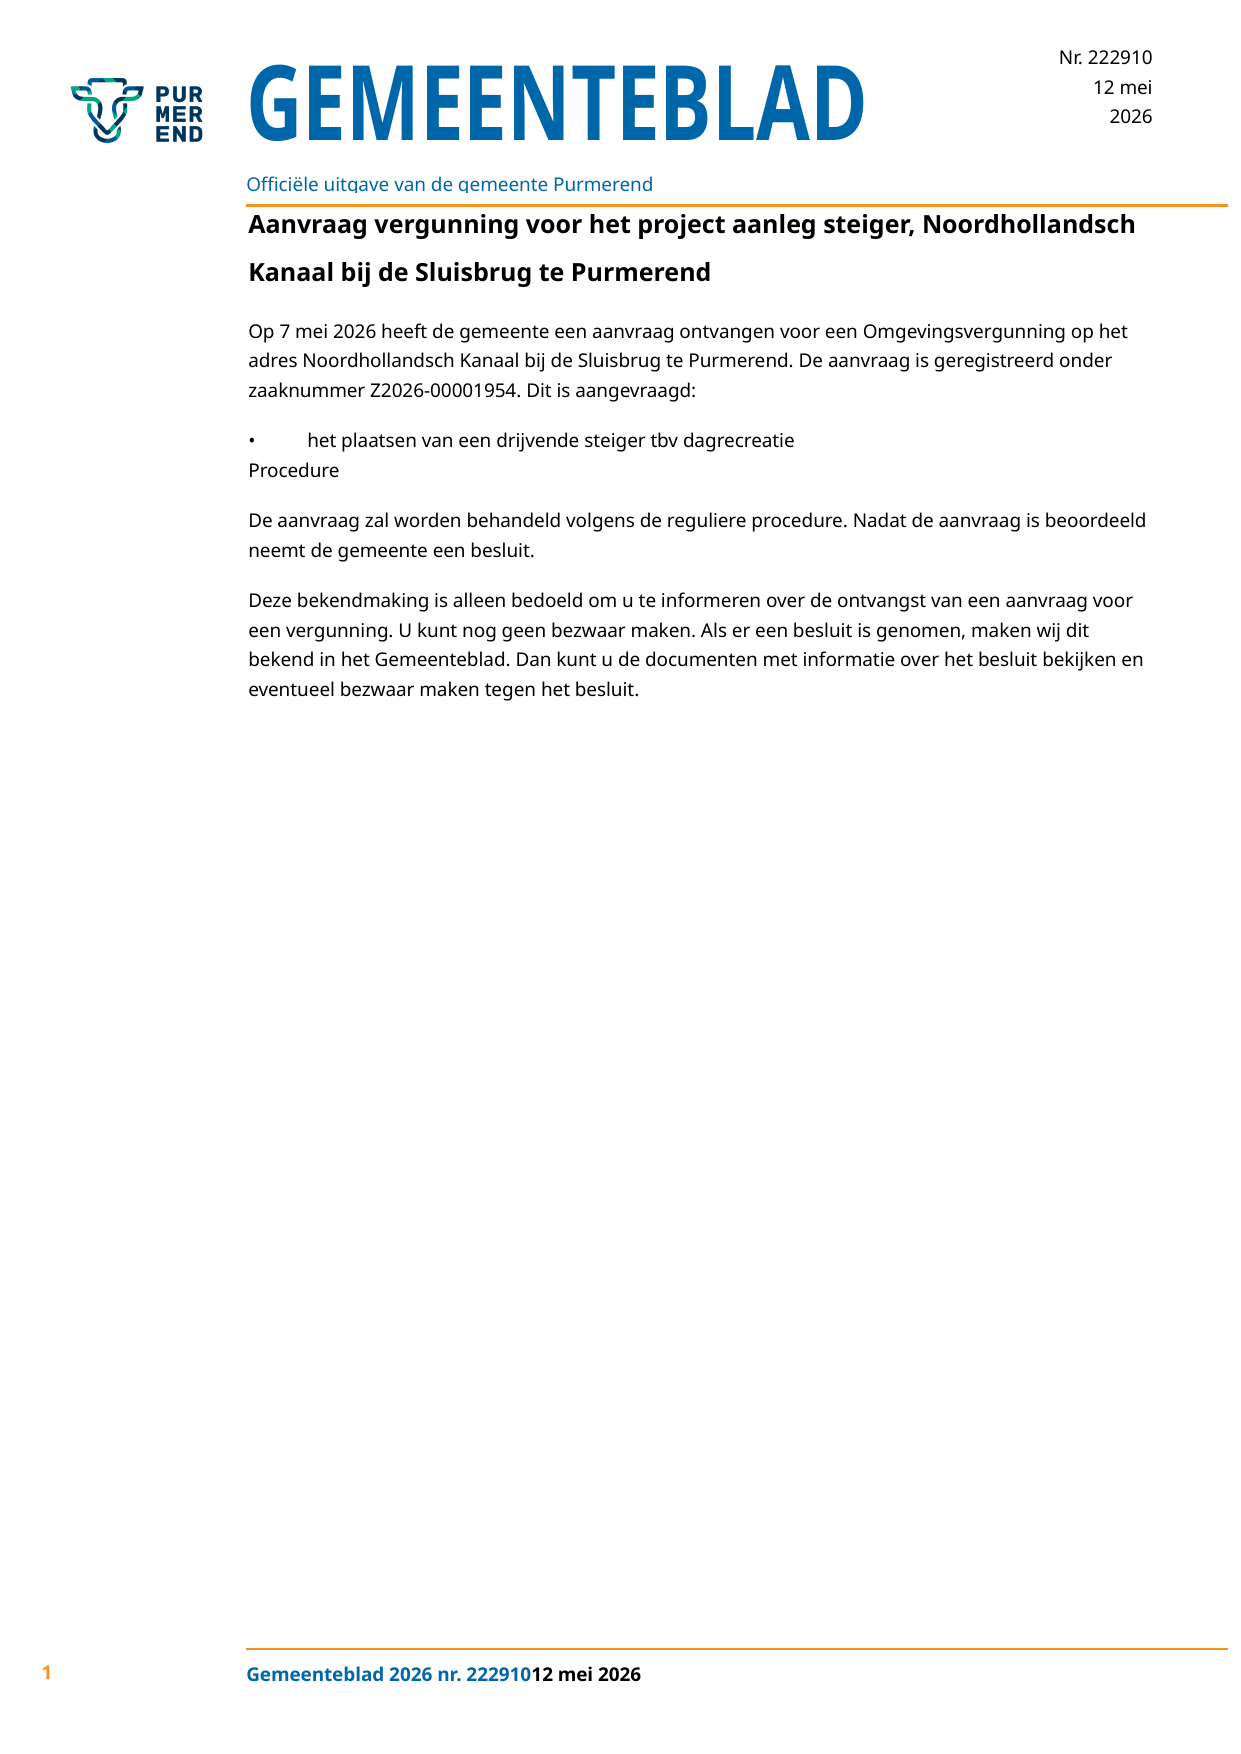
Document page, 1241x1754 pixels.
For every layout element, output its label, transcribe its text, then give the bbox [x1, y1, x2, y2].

picture [41, 47, 231, 172]
text Op 7 mei 2026 heeft de gemeente een aanvraag ontvangen voor een Omgevingsvergunning op het adres Noordhollandsch Kanaal bij de Sluisbrug te Purmerend. De aanvraag is geregistreerd onder zaaknummer Z2026-00001954. Dit is aangevraagd: [248, 318, 1152, 403]
list het plaatsen van een drijvende steiger tbv dagrecreatie [248, 427, 1152, 453]
text Deze bekendmaking is alleen bedoeld om u te informeren over de ontvangst van een aanvraag voor een vergunning. U kunt nog geen bezwaar maken. Als er een besluit is genomen, maken wij dit bekend in het Gemeenteblad. Dan kunt u de documenten met informatie over het besluit bekijken en eventueel bezwaar maken tegen het besluit. [248, 587, 1152, 702]
text Procedure [248, 457, 1152, 483]
text De aanvraag zal worden behandeld volgens de reguliere procedure. Nadat de aanvraag is beoordeeld neemt de gemeente een besluit. [248, 507, 1152, 563]
text Aanvraag vergunning voor het project aanleg steiger, Noordhollandsch Kanaal bij de Sluisbrug te Purmerend [248, 207, 1152, 288]
